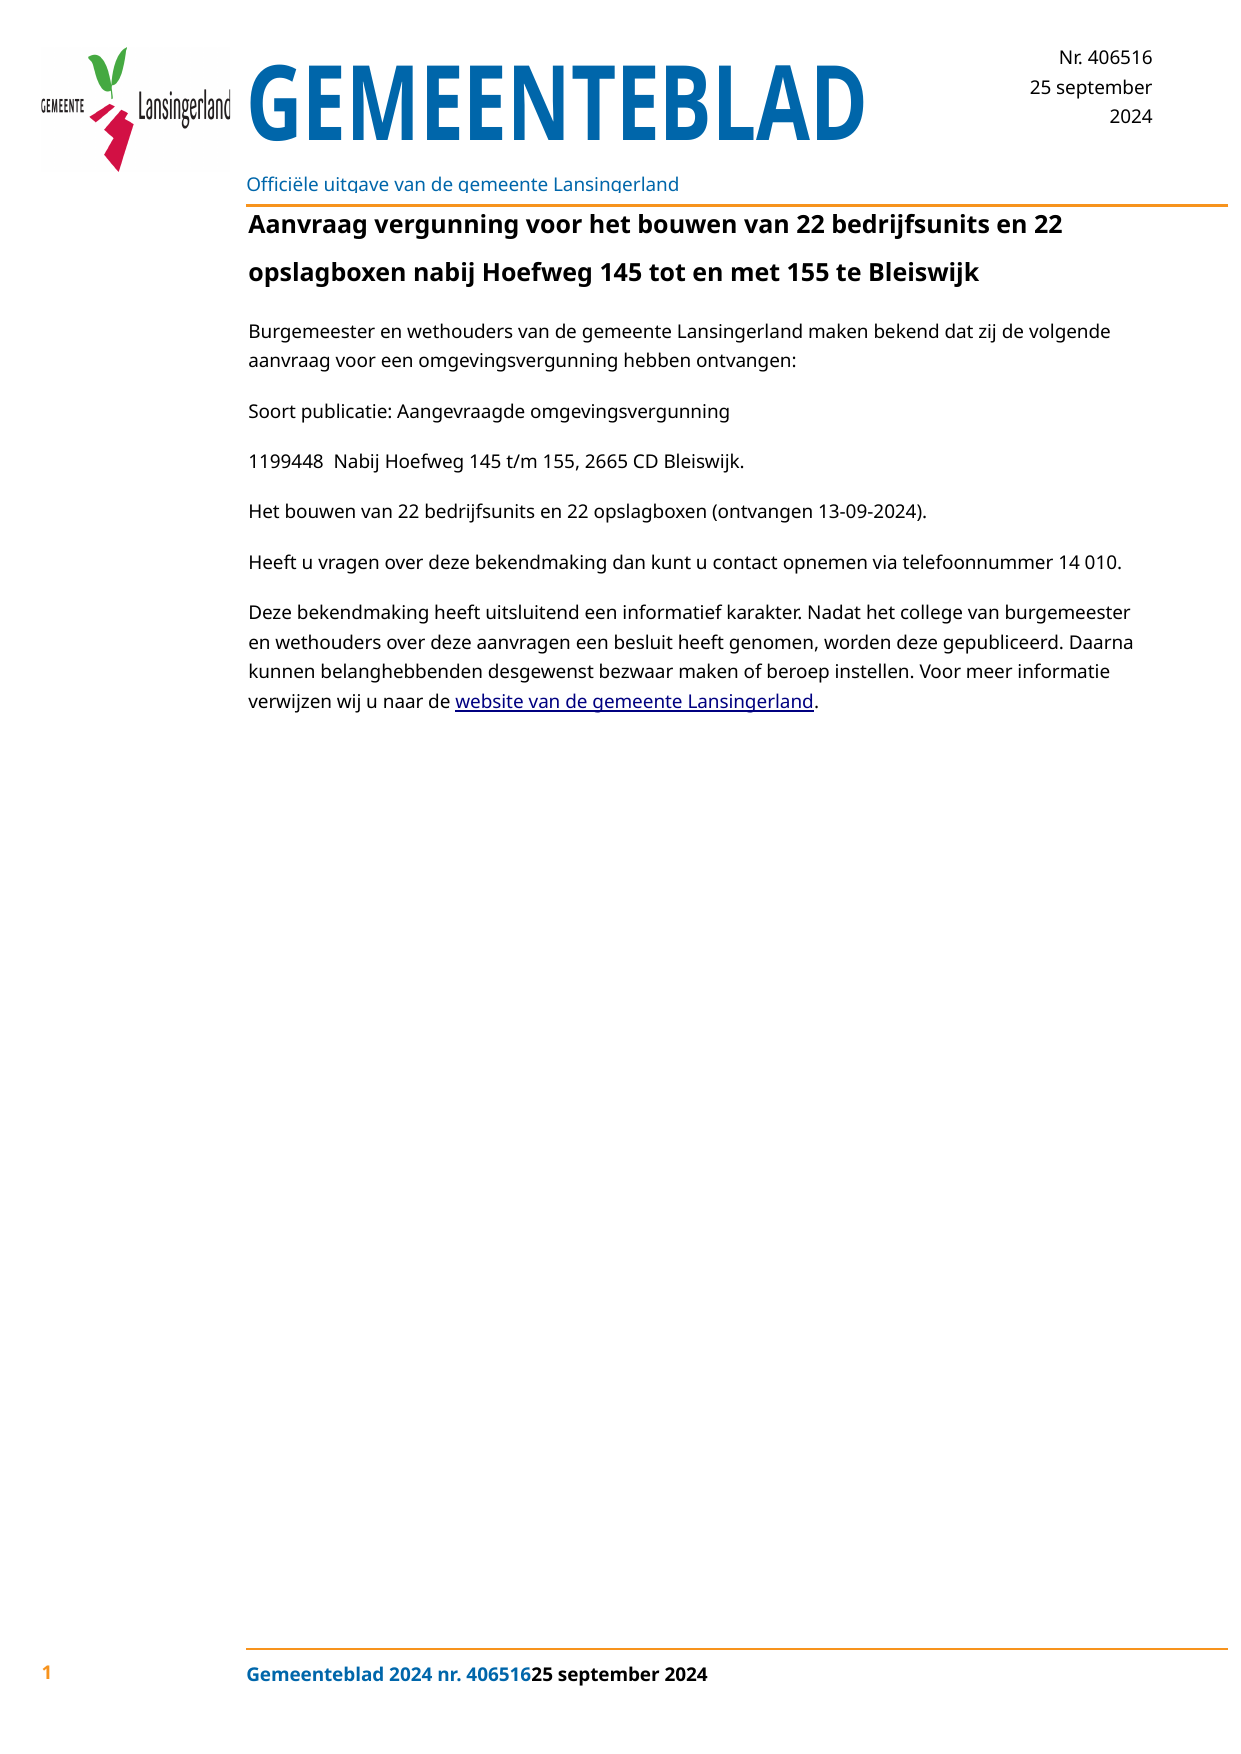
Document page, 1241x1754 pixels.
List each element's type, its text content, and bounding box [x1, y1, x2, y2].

picture [41, 47, 231, 172]
text Het bouwen van 22 bedrijfsunits en 22 opslagboxen (ontvangen 13-09-2024). [248, 499, 1152, 524]
text 1199448 Nabij Hoefweg 145 t/m 155, 2665 CD Bleiswijk. [248, 448, 1152, 474]
text Deze bekendmaking heeft uitsluitend een informatief karakter. Nadat het college van burgemeester en wethouders over deze aanvragen een besluit heeft genomen, worden deze gepubliceerd. Daarna kunnen belanghebbenden desgewenst bezwaar maken of beroep instellen. Voor meer informatie verwijzen wij u naar de website van de gemeente Lansingerland. [248, 599, 1152, 714]
text Heeft u vragen over deze bekendmaking dan kunt u contact opnemen via telefoonnummer 14 010. [248, 549, 1152, 575]
text Burgemeester en wethouders van de gemeente Lansingerland maken bekend dat zij de volgende aanvraag voor een omgevingsvergunning hebben ontvangen: [248, 318, 1152, 373]
text Soort publicatie: Aangevraagde omgevingsvergunning [248, 398, 1152, 424]
text Aanvraag vergunning voor het bouwen van 22 bedrijfsunits en 22 opslagboxen nabij Hoefweg 145 tot en met 155 te Bleiswijk [248, 207, 1152, 288]
